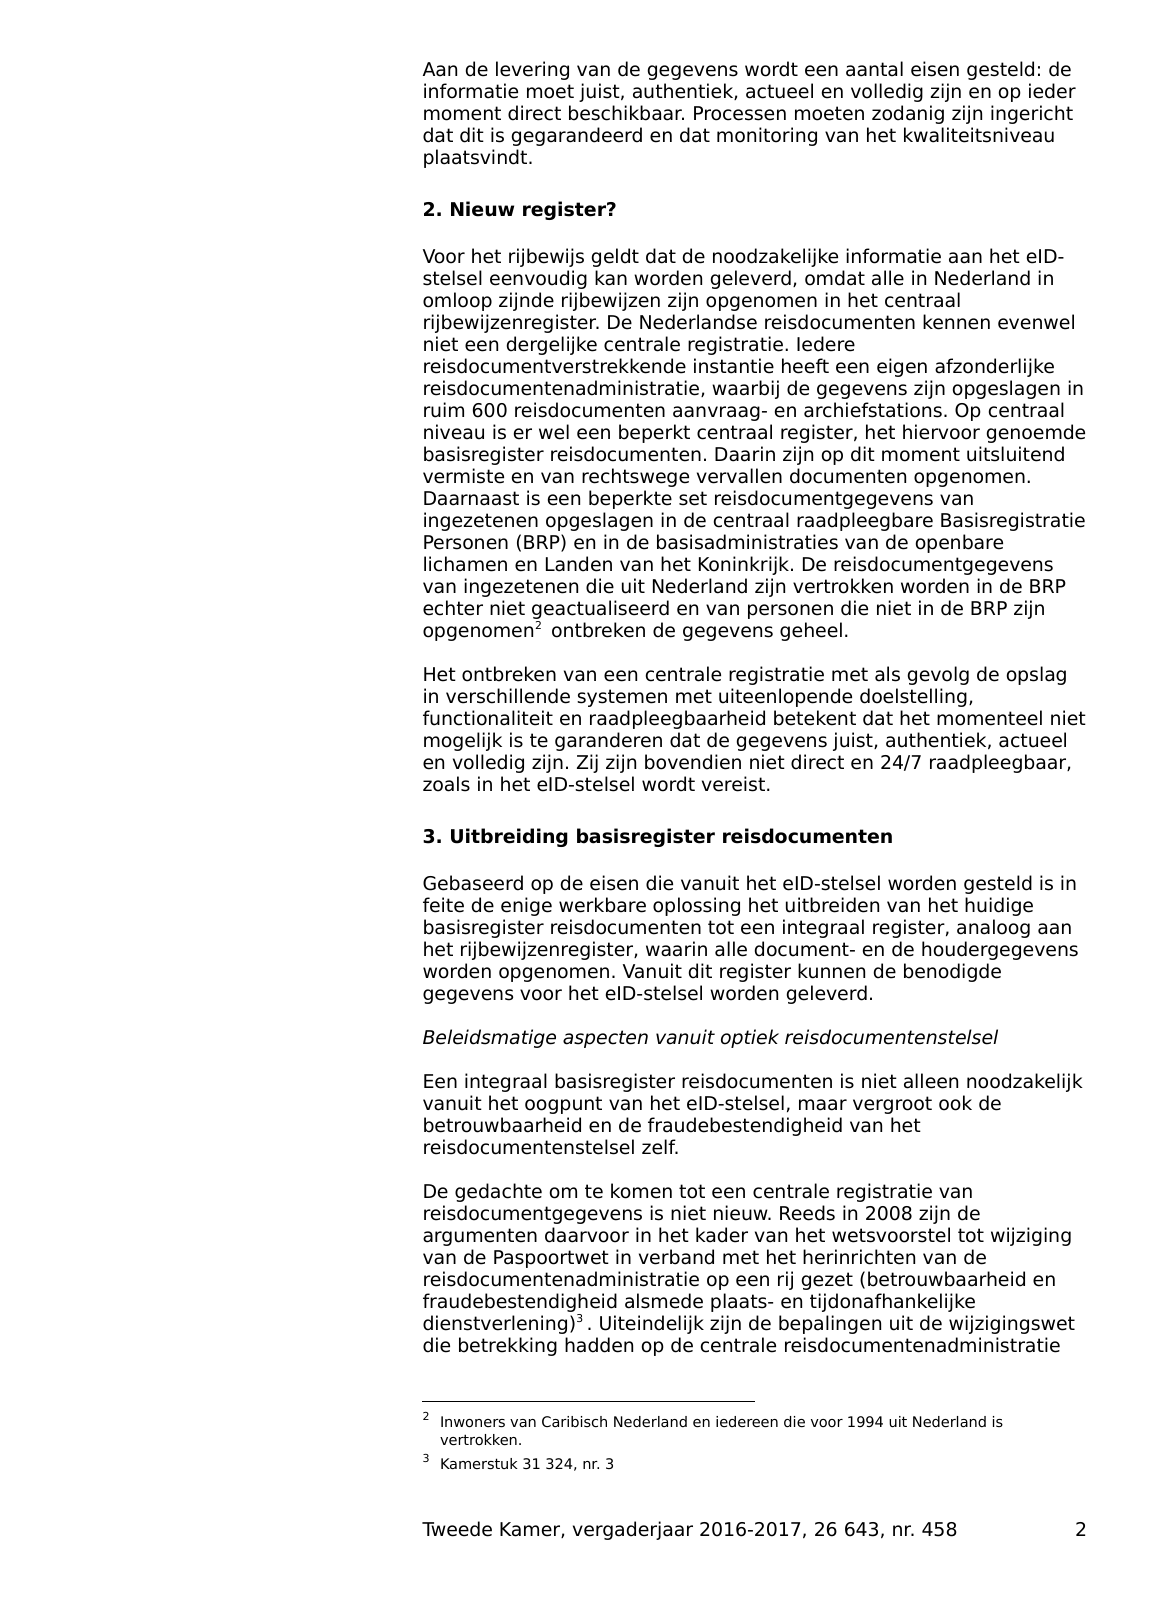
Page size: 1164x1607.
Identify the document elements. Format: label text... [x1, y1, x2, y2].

text Het ontbreken van een centrale registratie met als gevolg de opslag in verschillende systemen met uiteenlopende doelstelling, functionaliteit en raadpleegbaarheid betekent dat het momenteel niet mogelijk is te garanderen dat de gegevens juist, authentiek, actueel en volledig zijn. Zij zijn bovendien niet direct en 24/7 raadpleegbaar, zoals in het eID-stelsel wordt vereist. [422, 664, 1087, 796]
subtitle Beleidsmatige aspecten vanuit optiek reisdocumentenstelsel [422, 1027, 1087, 1049]
text De gedachte om te komen tot een centrale registratie van reisdocumentgegevens is niet nieuw. Reeds in 2008 zijn de argumenten daarvoor in het kader van het wetsvoorstel tot wijziging van de Paspoortwet in verband met het herinrichten van de reisdocumentenadministratie op een rij gezet (betrouwbaarheid en fraudebestendigheid alsmede plaats- en tijdonafhankelijke dienstverlening). Uiteindelijk zijn de bepalingen uit de wijzigingswet die betrekking hadden op de centrale reisdocumentenadministratie [422, 1181, 1087, 1357]
text Gebaseerd op de eisen die vanuit het eID-stelsel worden gesteld is in feite de enige werkbare oplossing het uitbreiden van het huidige basisregister reisdocumenten tot een integraal register, analoog aan het rijbewijzenregister, waarin alle document- en de houdergegevens worden opgenomen. Vanuit dit register kunnen de benodigde gegevens voor het eID-stelsel worden geleverd. [422, 873, 1087, 1004]
text Inwoners van Caribisch Nederland en iedereen die voor 1994 uit Nederland is vertrokken. [422, 1410, 1087, 1449]
subtitle 3. Uitbreiding basisregister reisdocumenten [422, 826, 1087, 848]
text Voor het rijbewijs geldt dat de noodzakelijke informatie aan het eID-stelsel eenvoudig kan worden geleverd, omdat alle in Nederland in omloop zijnde rijbewijzen zijn opgenomen in het centraal rijbewijzenregister. De Nederlandse reisdocumenten kennen evenwel niet een dergelijke centrale registratie. Iedere reisdocumentverstrekkende instantie heeft een eigen afzonderlijke reisdocumentenadministratie, waarbij de gegevens zijn opgeslagen in ruim 600 reisdocumenten aanvraag- en archiefstations. Op centraal niveau is er wel een beperkt centraal register, het hiervoor genoemde basisregister reisdocumenten. Daarin zijn op dit moment uitsluitend vermiste en van rechtswege vervallen documenten opgenomen. Daarnaast is een beperkte set reisdocumentgegevens van ingezetenen opgeslagen in de centraal raadpleegbare Basisregistratie Personen (BRP) en in de basisadministraties van de openbare lichamen en Landen van het Koninkrijk. De reisdocumentgegevens van ingezetenen die uit Nederland zijn vertrokken worden in de BRP echter niet geactualiseerd en van personen die niet in de BRP zijn opgenomen ontbreken de gegevens geheel. [422, 246, 1087, 642]
subtitle 2. Nieuw register? [422, 199, 1087, 221]
text Kamerstuk 31 324, nr. 3 [422, 1452, 1087, 1474]
text Aan de levering van de gegevens wordt een aantal eisen gesteld: de informatie moet juist, authentiek, actueel en volledig zijn en op ieder moment direct beschikbaar. Processen moeten zodanig zijn ingericht dat dit is gegarandeerd en dat monitoring van het kwaliteitsniveau plaatsvindt. [422, 59, 1087, 169]
text Een integraal basisregister reisdocumenten is niet alleen noodzakelijk vanuit het oogpunt van het eID-stelsel, maar vergroot ook de betrouwbaarheid en de fraudebestendigheid van het reisdocumentenstelsel zelf. [422, 1071, 1087, 1159]
